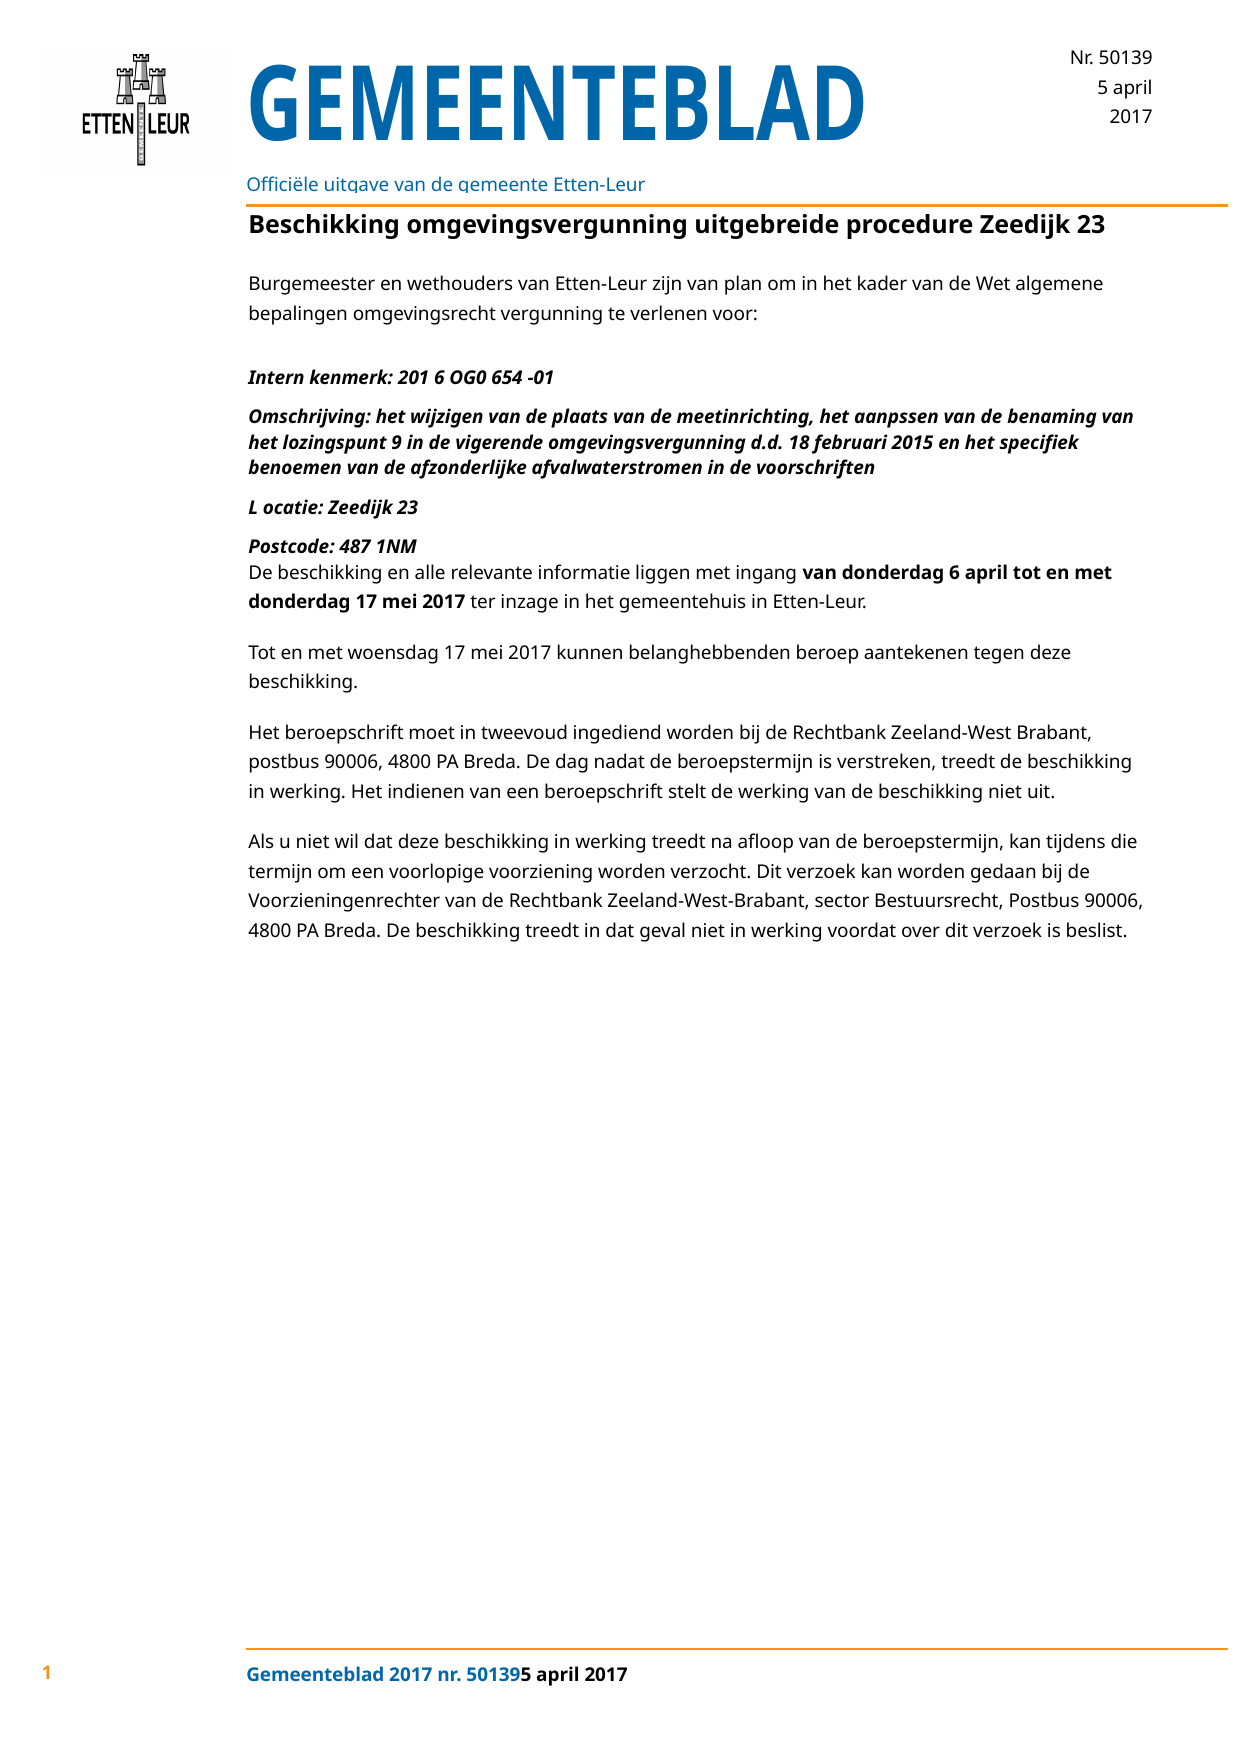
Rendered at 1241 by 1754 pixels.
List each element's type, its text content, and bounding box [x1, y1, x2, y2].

text Het beroepschrift moet in tweevoud ingediend worden bij de Rechtbank Zeeland-West Brabant, postbus 90006, 4800 PA Breda. De dag nadat de beroepstermijn is verstreken, treedt de beschikking in werking. Het indienen van een beroepschrift stelt de werking van de beschikking niet uit. [248, 719, 1152, 804]
picture [41, 47, 231, 172]
text L ocatie: Zeedijk 23 [248, 494, 1152, 519]
text Als u niet wil dat deze beschikking in werking treedt na afloop van de beroepstermijn, kan tijdens die termijn om een voorlopige voorziening worden verzocht. Dit verzoek kan worden gedaan bij de Voorzieningenrechter van de Rechtbank Zeeland-West-Brabant, sector Bestuursrecht, Postbus 90006, 4800 PA Breda. De beschikking treedt in dat geval niet in werking voordat over dit verzoek is beslist. [248, 828, 1152, 943]
text Intern kenmerk: 201 6 OG0 654 -01 [248, 364, 1152, 389]
text Tot en met woensdag 17 mei 2017 kunnen belanghebbenden beroep aantekenen tegen deze beschikking. [248, 639, 1152, 694]
text Postcode: 487 1NM [248, 533, 1152, 559]
text De beschikking en alle relevante informatie liggen met ingang van donderdag 6 april tot en met donderdag 17 mei 2017 ter inzage in het gemeentehuis in Etten-Leur. [248, 559, 1152, 614]
text Burgemeester en wethouders van Etten-Leur zijn van plan om in het kader van de Wet algemene bepalingen omgevingsrecht vergunning te verlenen voor: [248, 270, 1152, 326]
text Omschrijving: het wijzigen van de plaats van de meetinrichting, het aanpssen van de benaming van het lozingspunt 9 in de vigerende omgevingsvergunning d.d. 18 februari 2015 en het specifiek benoemen van de afzonderlijke afvalwaterstromen in de voorschriften [248, 403, 1152, 480]
text Beschikking omgevingsvergunning uitgebreide procedure Zeedijk 23 [248, 207, 1152, 241]
